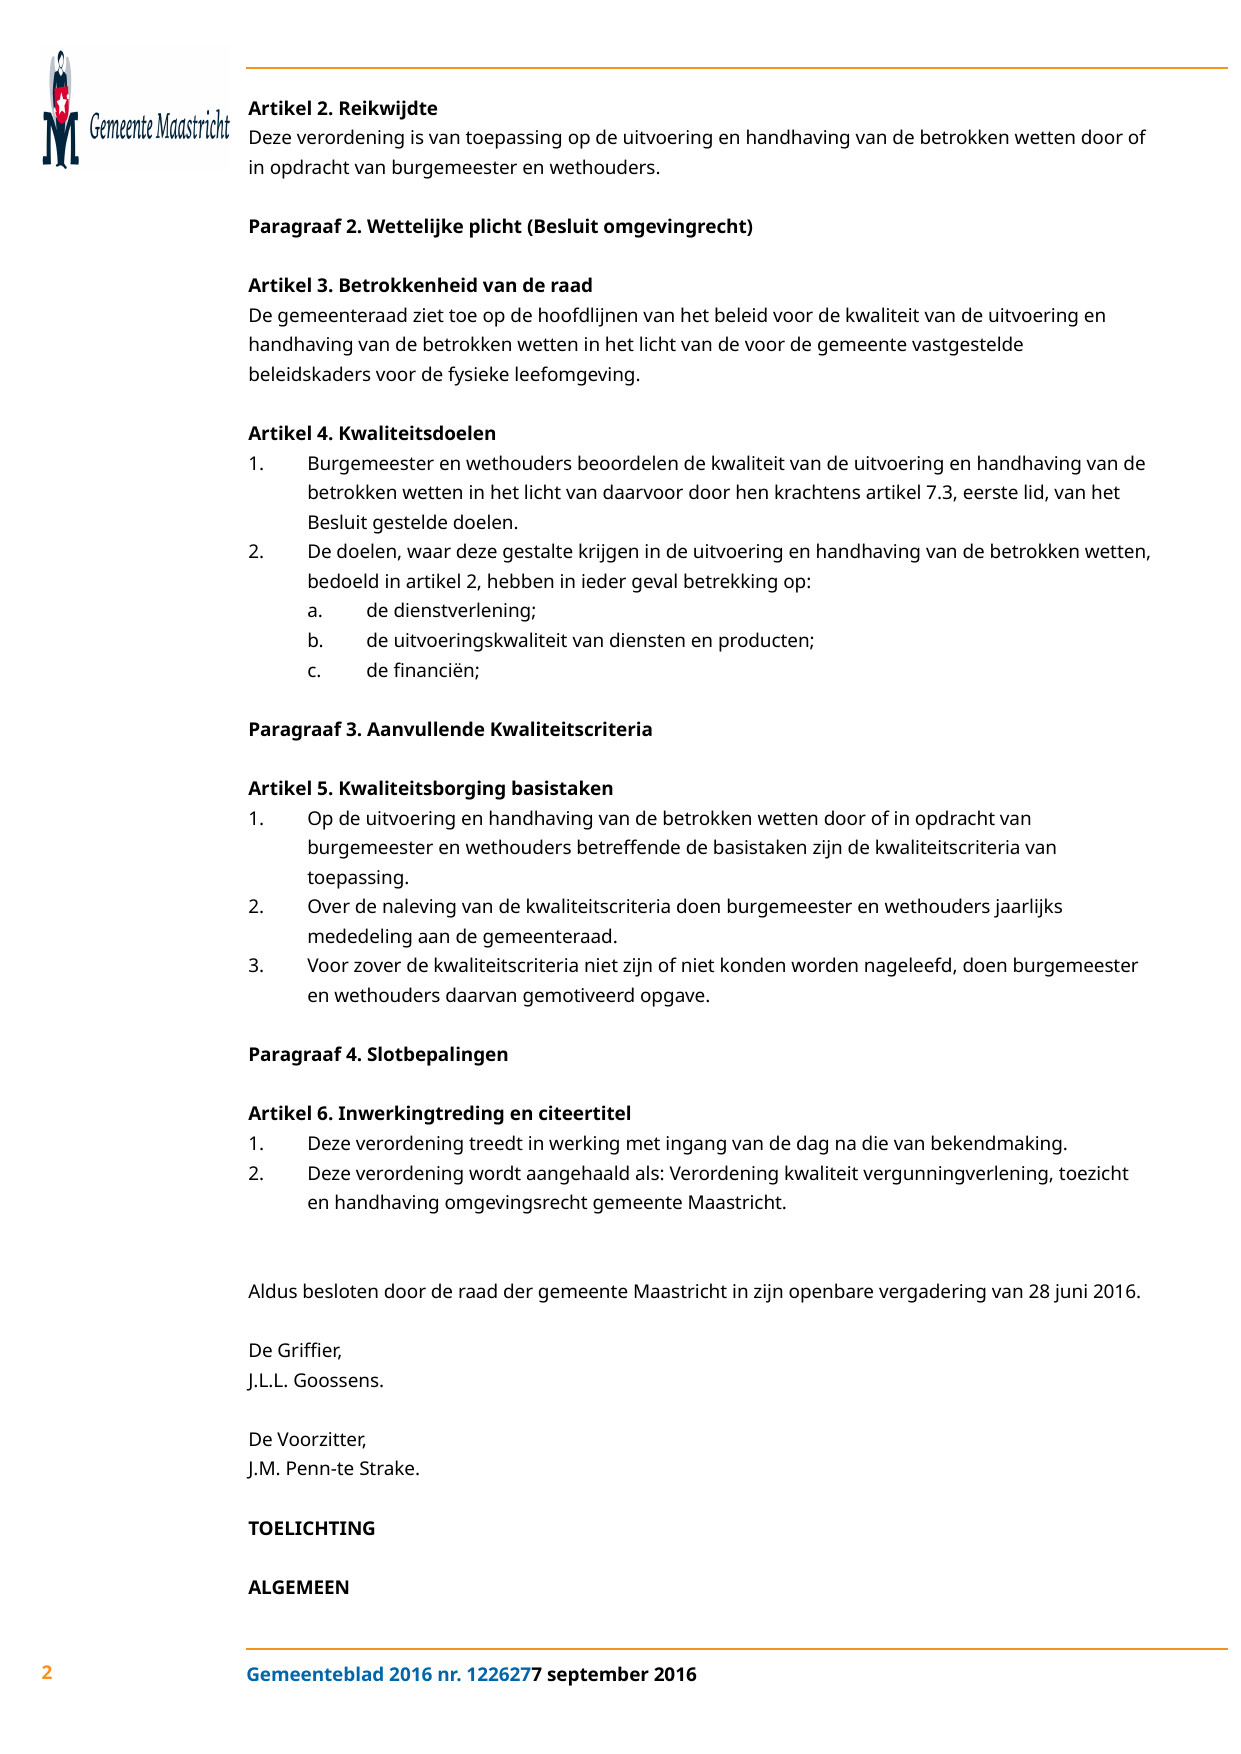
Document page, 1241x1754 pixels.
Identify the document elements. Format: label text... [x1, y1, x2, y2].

text Paragraaf 3. Aanvullende Kwaliteitscriteria [248, 716, 1152, 742]
list Voor zover de kwaliteitscriteria niet zijn of niet konden worden nageleefd, doen burgemeester en wethouders daarvan gemotiveerd opgave. [248, 953, 1152, 1008]
list de uitvoeringskwaliteit van diensten en producten; [307, 627, 1152, 653]
list Deze verordening treedt in werking met ingang van de dag na die van bekendmaking. [248, 1130, 1152, 1156]
text Artikel 3. Betrokkenheid van de raad [248, 272, 1152, 298]
text TOELICHTING [248, 1515, 1152, 1541]
text Artikel 5. Kwaliteitsborging basistaken [248, 775, 1152, 801]
list Op de uitvoering en handhaving van de betrokken wetten door of in opdracht van burgemeester en wethouders betreffende de basistaken zijn de kwaliteitscriteria van toepassing. [248, 805, 1152, 890]
text De gemeenteraad ziet toe op de hoofdlijnen van het beleid voor de kwaliteit van de uitvoering en handhaving van de betrokken wetten in het licht van de voor de gemeente vastgestelde beleidskaders voor de fysieke leefomgeving. [248, 302, 1152, 387]
text De Voorzitter, [248, 1426, 1152, 1452]
text Artikel 6. Inwerkingtreding en citeertitel [248, 1101, 1152, 1126]
text J.M. Penn-te Strake. [248, 1456, 1152, 1481]
list De doelen, waar deze gestalte krijgen in de uitvoering en handhaving van de betrokken wetten, bedoeld in artikel 2, hebben in ieder geval betrekking op: [248, 538, 1152, 594]
list Over de naleving van de kwaliteitscriteria doen burgemeester en wethouders jaarlijks mededeling aan de gemeenteraad. [248, 893, 1152, 949]
text Aldus besloten door de raad der gemeente Maastricht in zijn openbare vergadering van 28 juni 2016. [248, 1278, 1152, 1304]
text ALGEMEEN [248, 1574, 1152, 1600]
text Paragraaf 4. Slotbepalingen [248, 1041, 1152, 1067]
text Paragraaf 2. Wettelijke plicht (Besluit omgevingrecht) [248, 213, 1152, 239]
list de financiën; [307, 657, 1152, 683]
text J.L.L. Goossens. [248, 1367, 1152, 1393]
text Artikel 2. Reikwijdte [248, 95, 1152, 121]
text De Griffier, [248, 1337, 1152, 1363]
text Artikel 4. Kwaliteitsdoelen [248, 420, 1152, 446]
list Deze verordening wordt aangehaald als: Verordening kwaliteit vergunningverlening, toezicht en handhaving omgevingsrecht gemeente Maastricht. [248, 1160, 1152, 1215]
list de dienstverlening; [307, 598, 1152, 623]
picture [41, 47, 231, 172]
list Burgemeester en wethouders beoordelen de kwaliteit van de uitvoering en handhaving van de betrokken wetten in het licht van daarvoor door hen krachtens artikel 7.3, eerste lid, van het Besluit gestelde doelen. [248, 450, 1152, 535]
text Deze verordening is van toepassing op de uitvoering en handhaving van de betrokken wetten door of in opdracht van burgemeester en wethouders. [248, 124, 1152, 180]
